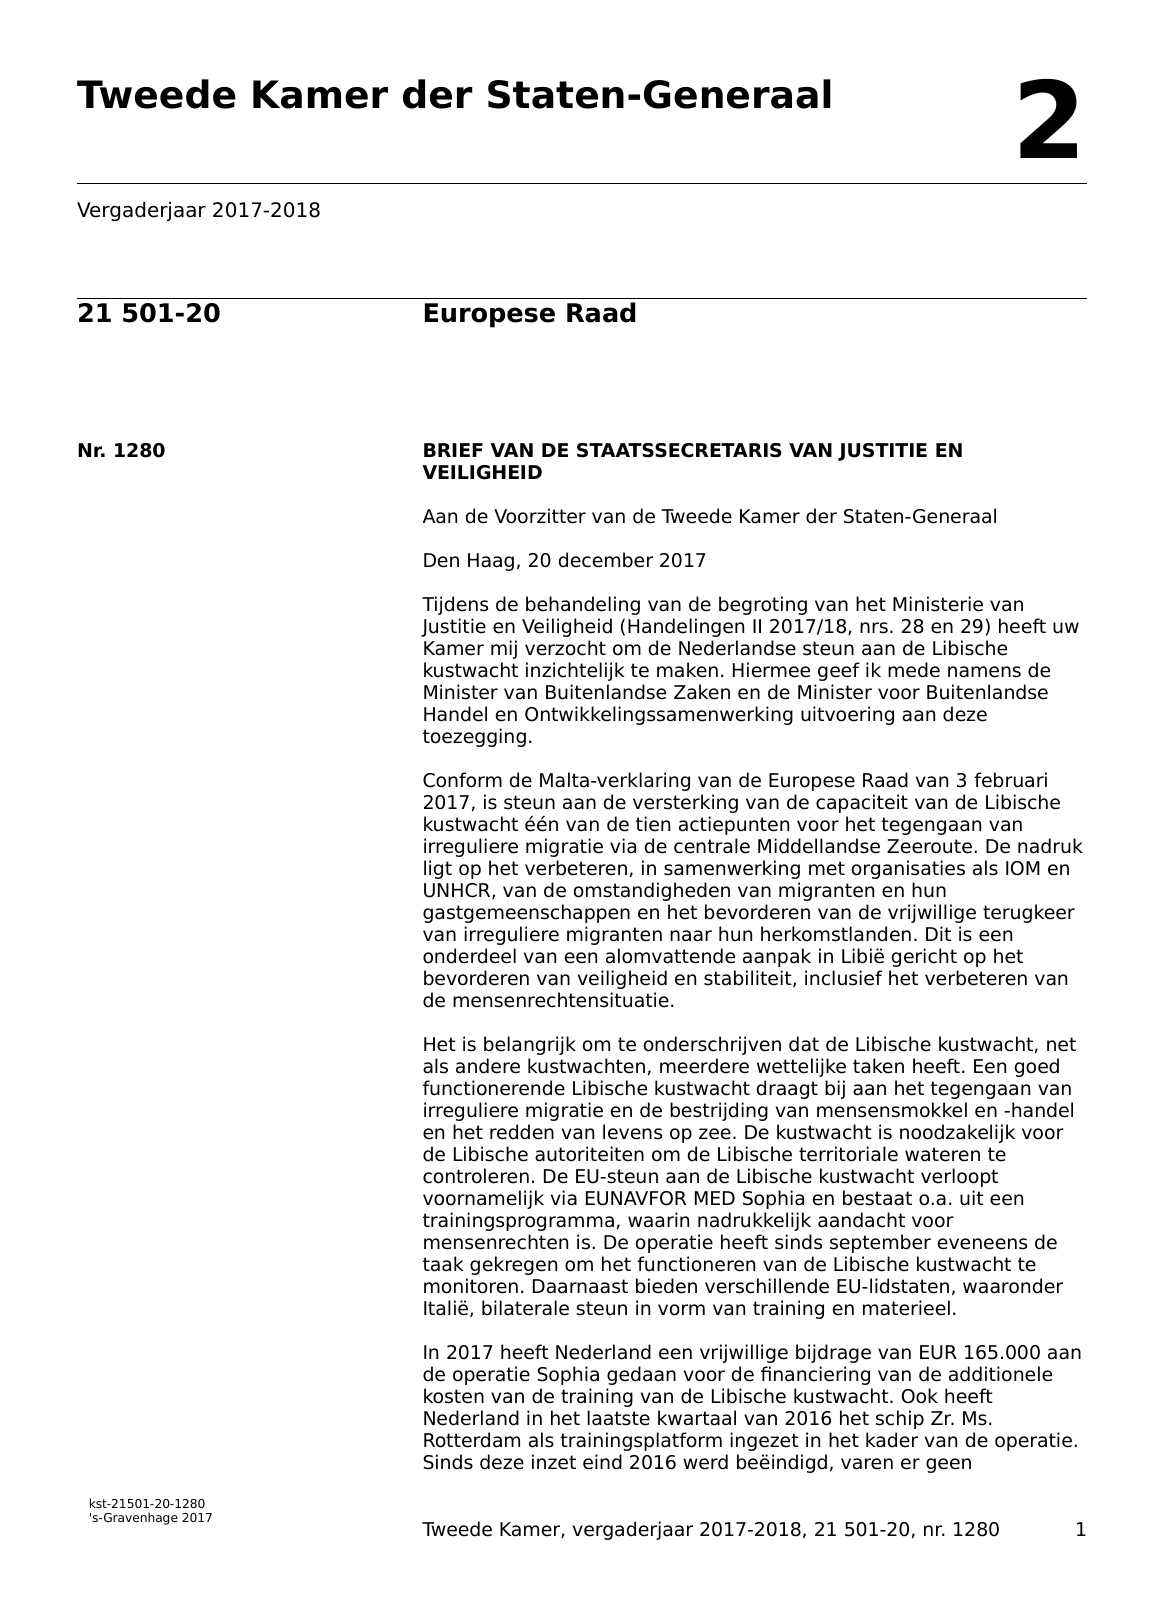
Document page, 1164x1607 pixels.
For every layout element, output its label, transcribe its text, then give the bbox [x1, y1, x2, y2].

subtitle Nr. 1280 BRIEF VAN DE STAATSSECRETARIS VAN JUSTITIE EN VEILIGHEID [77, 440, 1087, 484]
text Conform de Malta-verklaring van de Europese Raad van 3 februari 2017, is steun aan de versterking van de capaciteit van de Libische kustwacht één van de tien actiepunten voor het tegengaan van irreguliere migratie via de centrale Middellandse Zeeroute. De nadruk ligt op het verbeteren, in samenwerking met organisaties als IOM en UNHCR, van de omstandigheden van migranten en hun gastgemeenschappen en het bevorderen van de vrijwillige terugkeer van irreguliere migranten naar hun herkomstlanden. Dit is een onderdeel van een alomvattende aanpak in Libië gericht op het bevorderen van veiligheid en stabiliteit, inclusief het verbeteren van de mensenrechtensituatie. [422, 770, 1087, 1012]
table_header 2 [886, 59, 1087, 183]
text Den Haag, 20 december 2017 [422, 550, 1087, 572]
subtitle 21 501-20 Europese Raad [77, 299, 1087, 329]
table_cell Vergaderjaar 2017-2018 [77, 184, 1087, 298]
text In 2017 heeft Nederland een vrijwillige bijdrage van EUR 165.000 aan de operatie Sophia gedaan voor de financiering van de additionele kosten van de training van de Libische kustwacht. Ook heeft Nederland in het laatste kwartaal van 2016 het schip Zr. Ms. Rotterdam als trainingsplatform ingezet in het kader van de operatie. Sinds deze inzet eind 2016 werd beëindigd, varen er geen [422, 1342, 1087, 1474]
table_header Tweede Kamer der Staten-Generaal [77, 59, 886, 183]
text Tijdens de behandeling van de begroting van het Ministerie van Justitie en Veiligheid (Handelingen II 2017/18, nrs. 28 en 29) heeft uw Kamer mij verzocht om de Nederlandse steun aan de Libische kustwacht inzichtelijk te maken. Hiermee geef ik mede namens de Minister van Buitenlandse Zaken en de Minister voor Buitenlandse Handel en Ontwikkelingssamenwerking uitvoering aan deze toezegging. [422, 594, 1087, 748]
text kst-21501-20-1280 [88, 1497, 323, 1511]
text 's-Gravenhage 2017 [88, 1511, 323, 1525]
text Aan de Voorzitter van de Tweede Kamer der Staten-Generaal [422, 506, 1087, 528]
text Het is belangrijk om te onderschrijven dat de Libische kustwacht, net als andere kustwachten, meerdere wettelijke taken heeft. Een goed functionerende Libische kustwacht draagt bij aan het tegengaan van irreguliere migratie en de bestrijding van mensensmokkel en -handel en het redden van levens op zee. De kustwacht is noodzakelijk voor de Libische autoriteiten om de Libische territoriale wateren te controleren. De EU-steun aan de Libische kustwacht verloopt voornamelijk via EUNAVFOR MED Sophia en bestaat o.a. uit een trainingsprogramma, waarin nadrukkelijk aandacht voor mensenrechten is. De operatie heeft sinds september eveneens de taak gekregen om het functioneren van de Libische kustwacht te monitoren. Daarnaast bieden verschillende EU-lidstaten, waaronder Italië, bilaterale steun in vorm van training en materieel. [422, 1034, 1087, 1320]
